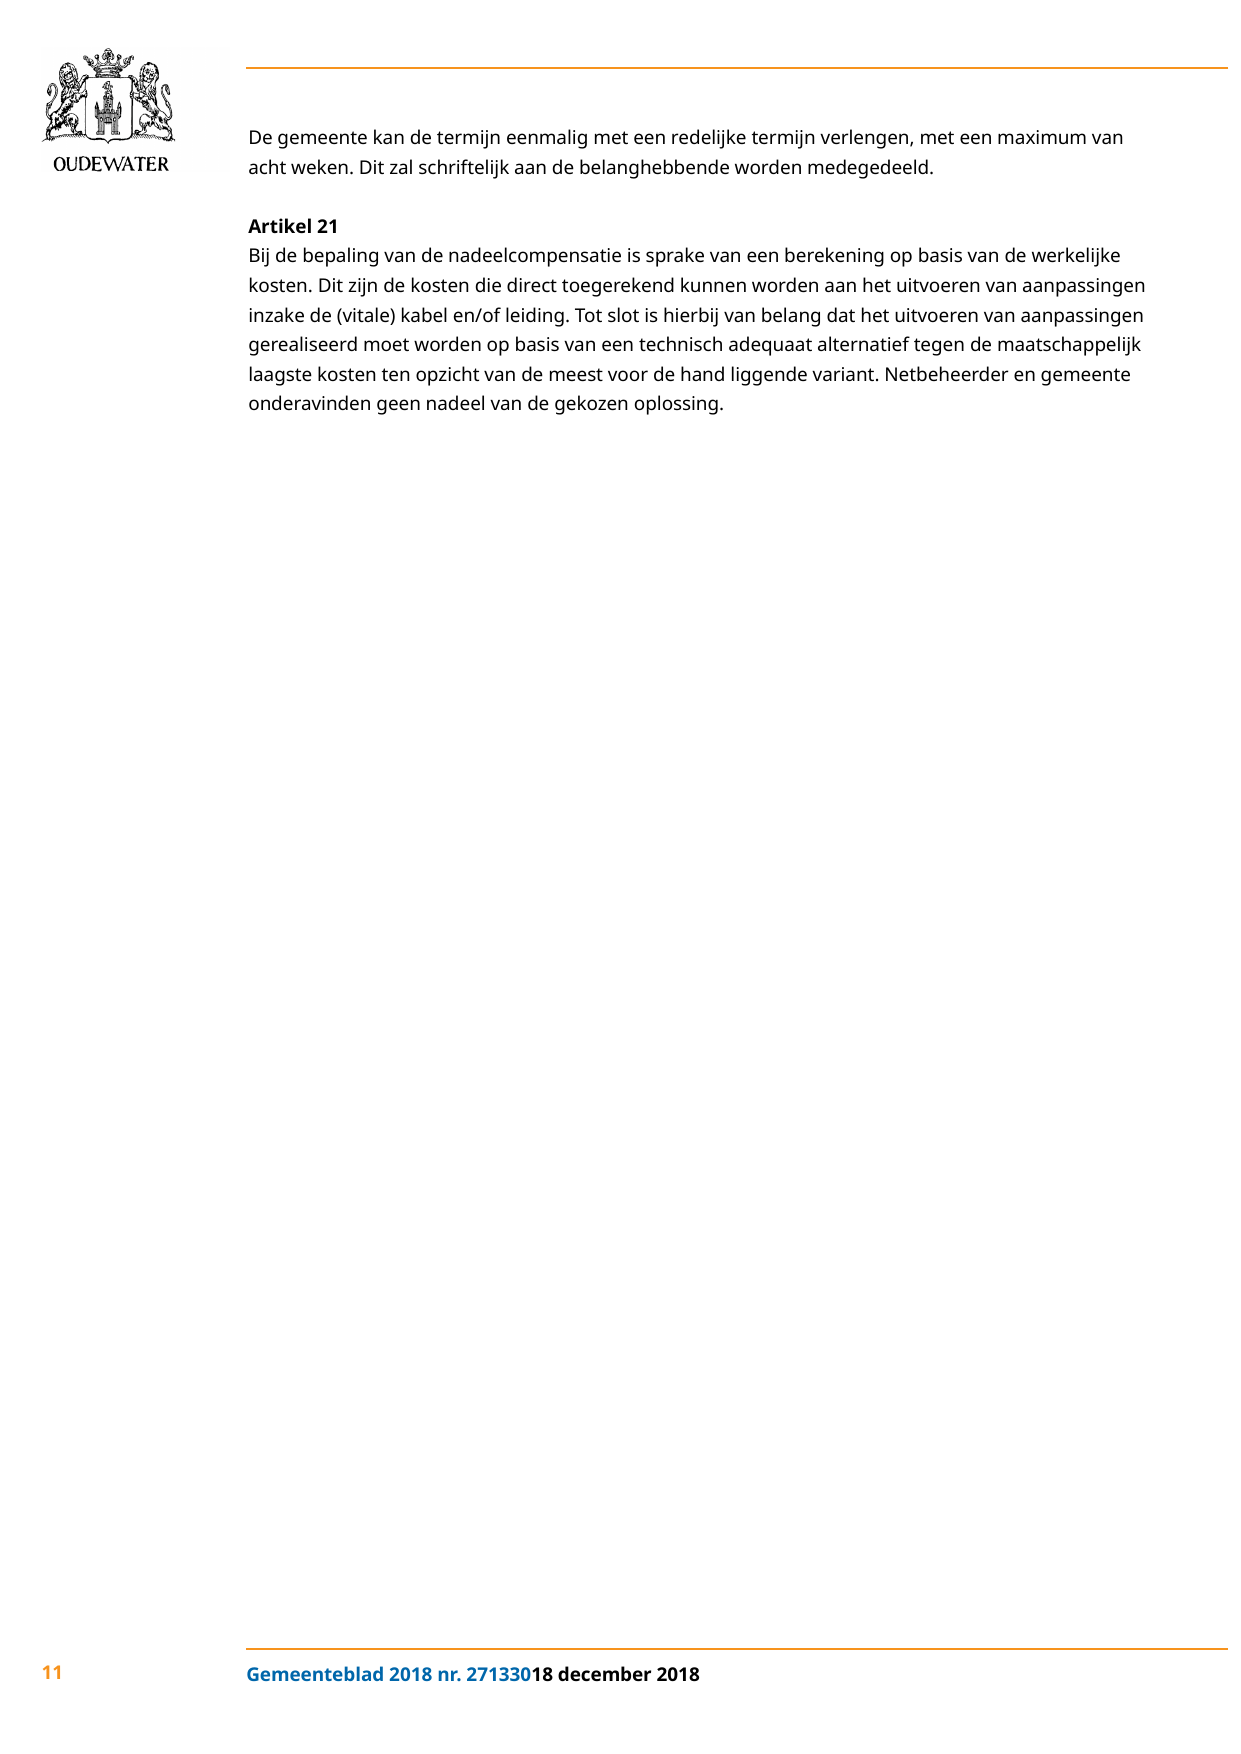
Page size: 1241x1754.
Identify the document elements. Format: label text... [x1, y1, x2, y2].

text Artikel 21 [248, 213, 1152, 239]
picture [41, 47, 231, 172]
text Bij de bepaling van de nadeelcompensatie is sprake van een berekening op basis van de werkelijke kosten. Dit zijn de kosten die direct toegerekend kunnen worden aan het uitvoeren van aanpassingen inzake de (vitale) kabel en/of leiding. Tot slot is hierbij van belang dat het uitvoeren van aanpassingen gerealiseerd moet worden op basis van een technisch adequaat alternatief tegen de maatschappelijk laagste kosten ten opzicht van de meest voor de hand liggende variant. Netbeheerder en gemeente onderavinden geen nadeel van de gekozen oplossing. [248, 243, 1152, 416]
text De gemeente kan de termijn eenmalig met een redelijke termijn verlengen, met een maximum van acht weken. Dit zal schriftelijk aan de belanghebbende worden medegedeeld. [248, 124, 1152, 180]
